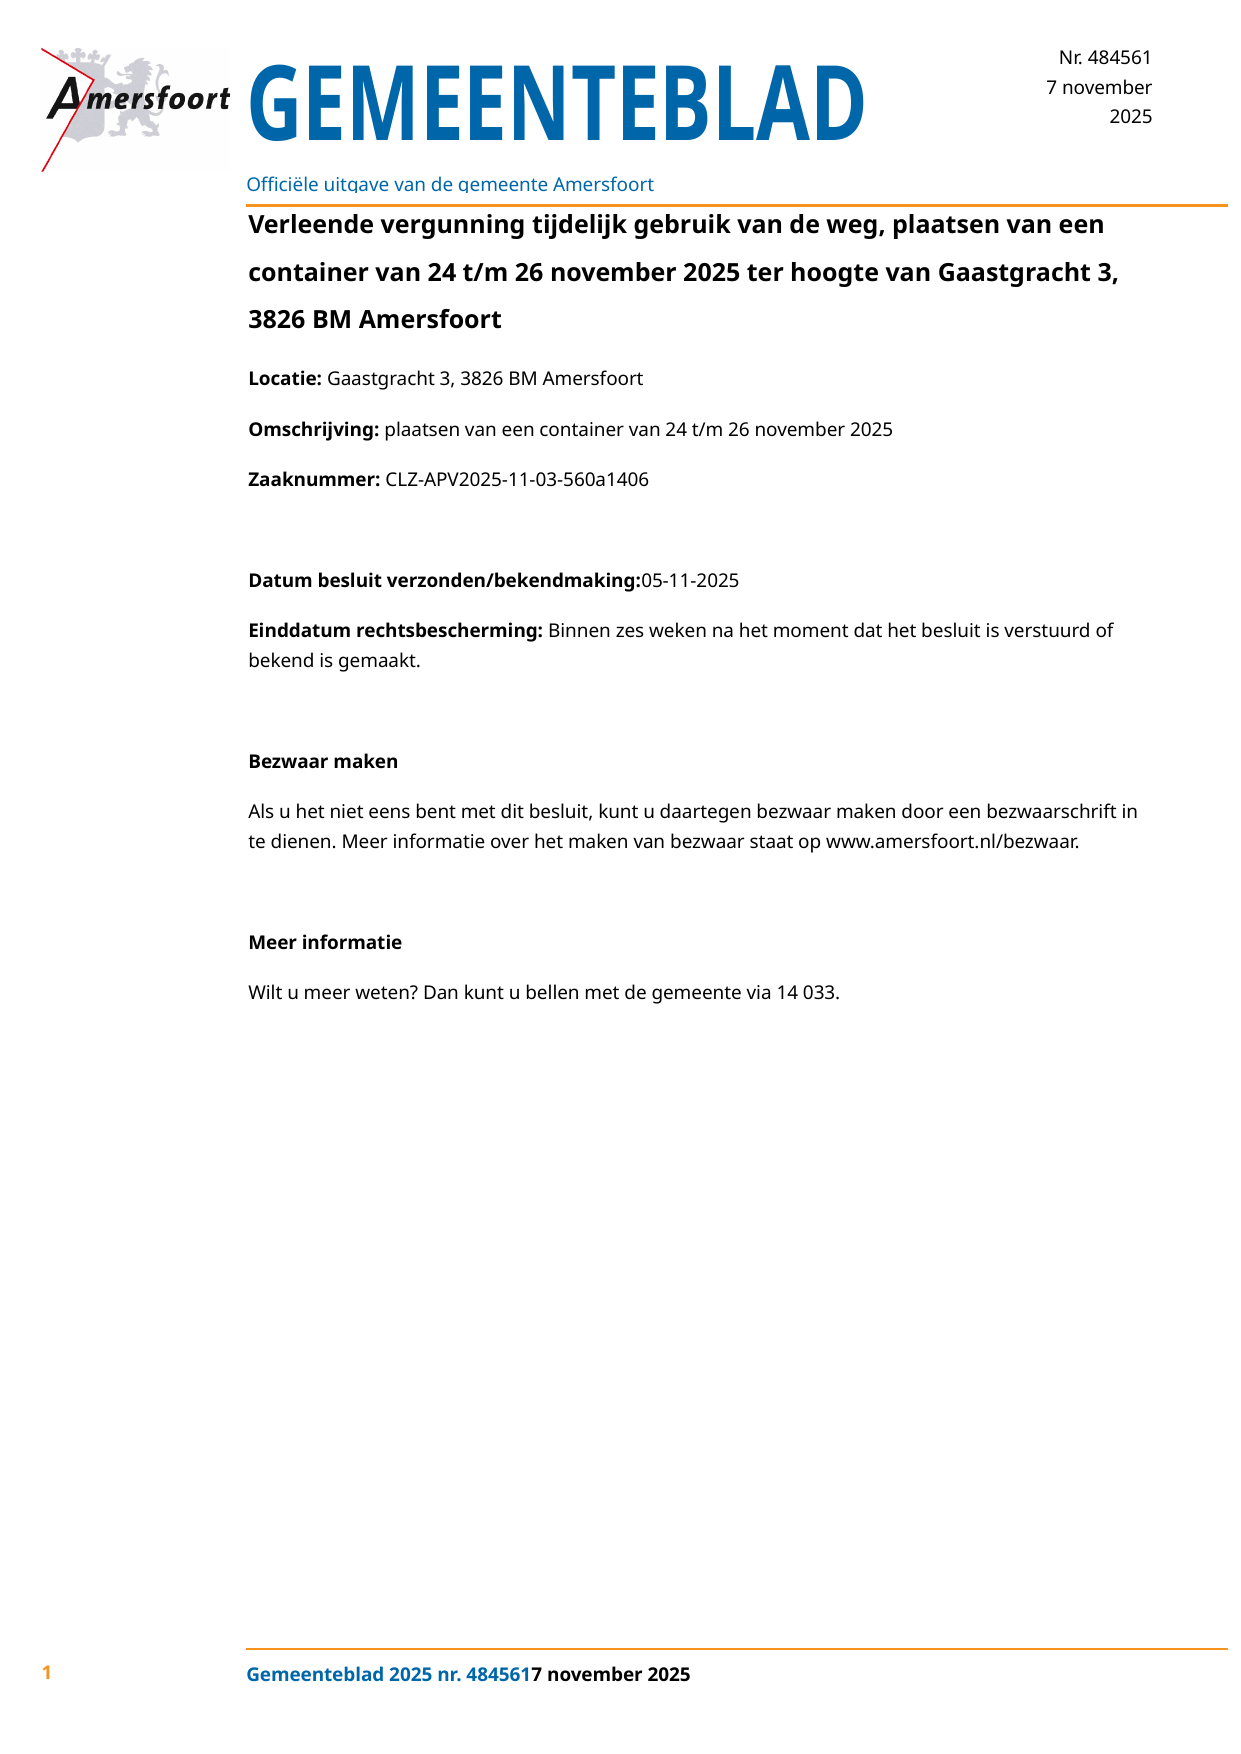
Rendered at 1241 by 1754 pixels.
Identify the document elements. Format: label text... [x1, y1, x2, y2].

text Omschrijving: plaatsen van een container van 24 t/m 26 november 2025 [248, 416, 1152, 442]
text Zaaknummer: CLZ-APV2025-11-03-560a1406 [248, 466, 1152, 492]
picture [41, 47, 231, 172]
text Bezwaar maken [248, 748, 1152, 774]
text Meer informatie [248, 929, 1152, 954]
text Verleende vergunning tijdelijk gebruik van de weg, plaatsen van een container van 24 t/m 26 november 2025 ter hoogte van Gaastgracht 3, 3826 BM Amersfoort [248, 207, 1152, 336]
text Als u het niet eens bent met dit besluit, kunt u daartegen bezwaar maken door een bezwaarschrift in te dienen. Meer informatie over het maken van bezwaar staat op www.amersfoort.nl/bezwaar. [248, 798, 1152, 854]
text Locatie: Gaastgracht 3, 3826 BM Amersfoort [248, 366, 1152, 391]
text Wilt u meer weten? Dan kunt u bellen met de gemeente via 14 033. [248, 979, 1152, 1005]
text Einddatum rechtsbescherming: Binnen zes weken na het moment dat het besluit is verstuurd of bekend is gemaakt. [248, 618, 1152, 673]
text Datum besluit verzonden/bekendmaking:05-11-2025 [248, 567, 1152, 593]
